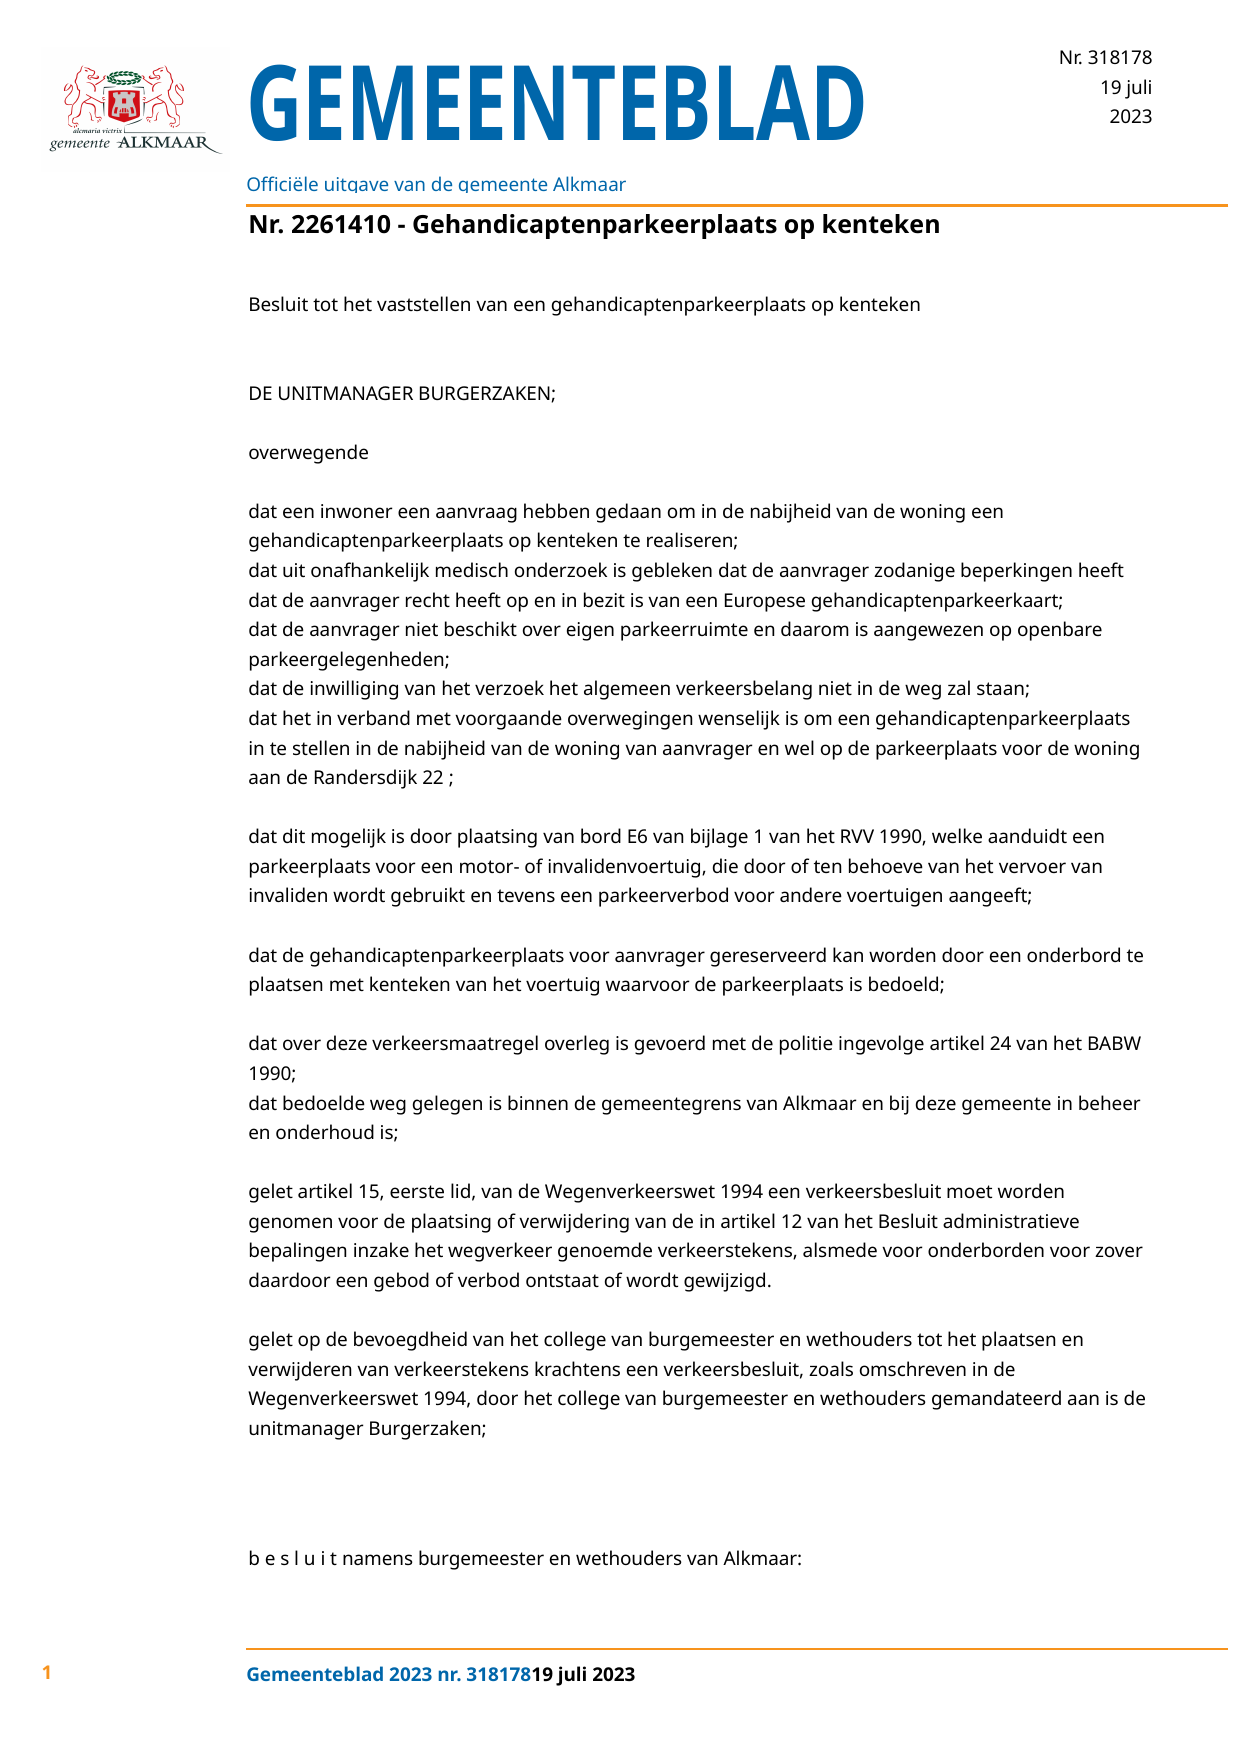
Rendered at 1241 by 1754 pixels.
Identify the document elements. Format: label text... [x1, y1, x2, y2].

text dat het in verband met voorgaande overwegingen wenselijk is om een gehandicaptenparkeerplaats in te stellen in de nabijheid van de woning van aanvrager en wel op de parkeerplaats voor de woning aan de Randersdijk 22 ; [248, 705, 1152, 790]
text dat uit onafhankelijk medisch onderzoek is gebleken dat de aanvrager zodanige beperkingen heeft dat de aanvrager recht heeft op en in bezit is van een Europese gehandicaptenparkeerkaart; [248, 557, 1152, 613]
text dat de gehandicaptenparkeerplaats voor aanvrager gereserveerd kan worden door een onderbord te plaatsen met kenteken van het voertuig waarvoor de parkeerplaats is bedoeld; [248, 942, 1152, 997]
text b e s l u i t namens burgemeester en wethouders van Alkmaar: [248, 1546, 1152, 1571]
text dat een inwoner een aanvraag hebben gedaan om in de nabijheid van de woning een gehandicaptenparkeerplaats op kenteken te realiseren; [248, 498, 1152, 553]
picture [41, 47, 231, 172]
text dat over deze verkeersmaatregel overleg is gevoerd met de politie ingevolge artikel 24 van het BABW 1990; [248, 1031, 1152, 1086]
text dat de inwilliging van het verzoek het algemeen verkeersbelang niet in de weg zal staan; [248, 676, 1152, 701]
text dat bedoelde weg gelegen is binnen de gemeentegrens van Alkmaar en bij deze gemeente in beheer en onderhoud is; [248, 1090, 1152, 1145]
text overwegende [248, 439, 1152, 465]
text gelet op de bevoegdheid van het college van burgemeester en wethouders tot het plaatsen en verwijderen van verkeerstekens krachtens een verkeersbesluit, zoals omschreven in de Wegenverkeerswet 1994, door het college van burgemeester en wethouders gemandateerd aan is de unitmanager Burgerzaken; [248, 1326, 1152, 1441]
text Nr. 2261410 - Gehandicaptenparkeerplaats op kenteken [248, 207, 1152, 241]
text Besluit tot het vaststellen van een gehandicaptenparkeerplaats op kenteken [248, 291, 1152, 317]
text dat de aanvrager niet beschikt over eigen parkeerruimte en daarom is aangewezen op openbare parkeergelegenheden; [248, 616, 1152, 672]
text DE UNITMANAGER BURGERZAKEN; [248, 380, 1152, 406]
text dat dit mogelijk is door plaatsing van bord E6 van bijlage 1 van het RVV 1990, welke aanduidt een parkeerplaats voor een motor- of invalidenvoertuig, die door of ten behoeve van het vervoer van invaliden wordt gebruikt en tevens een parkeerverbod voor andere voertuigen aangeeft; [248, 823, 1152, 908]
text gelet artikel 15, eerste lid, van de Wegenverkeerswet 1994 een verkeersbesluit moet worden genomen voor de plaatsing of verwijdering van de in artikel 12 van het Besluit administratieve bepalingen inzake het wegverkeer genoemde verkeerstekens, alsmede voor onderborden voor zover daardoor een gebod of verbod ontstaat of wordt gewijzigd. [248, 1178, 1152, 1293]
